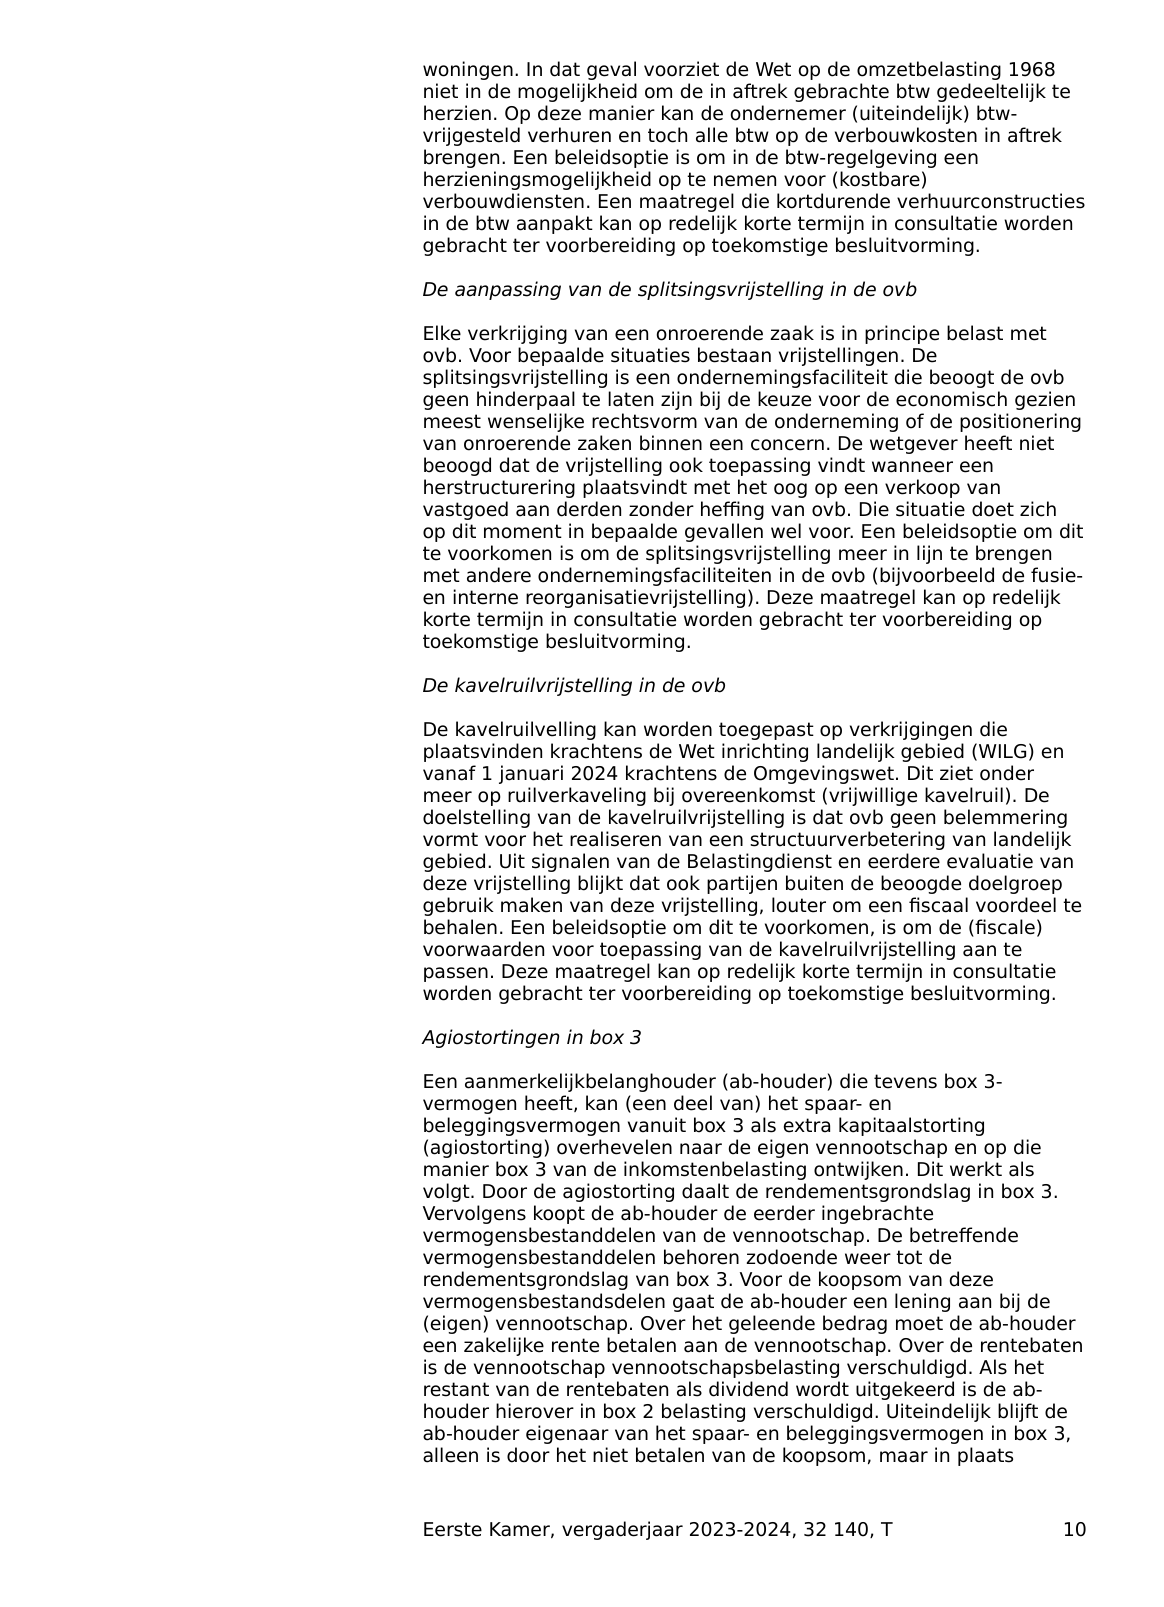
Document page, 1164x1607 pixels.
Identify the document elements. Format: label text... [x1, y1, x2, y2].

subtitle De kavelruilvrijstelling in de ovb [422, 675, 1087, 697]
text Elke verkrijging van een onroerende zaak is in principe belast met ovb. Voor bepaalde situaties bestaan vrijstellingen. De splitsingsvrijstelling is een ondernemingsfaciliteit die beoogt de ovb geen hinderpaal te laten zijn bij de keuze voor de economisch gezien meest wenselijke rechtsvorm van de onderneming of de positionering van onroerende zaken binnen een concern. De wetgever heeft niet beoogd dat de vrijstelling ook toepassing vindt wanneer een herstructurering plaatsvindt met het oog op een verkoop van vastgoed aan derden zonder heffing van ovb. Die situatie doet zich op dit moment in bepaalde gevallen wel voor. Een beleidsoptie om dit te voorkomen is om de splitsingsvrijstelling meer in lijn te brengen met andere ondernemingsfaciliteiten in de ovb (bijvoorbeeld de fusie- en interne reorganisatievrijstelling). Deze maatregel kan op redelijk korte termijn in consultatie worden gebracht ter voorbereiding op toekomstige besluitvorming. [422, 323, 1087, 653]
text Een aanmerkelijkbelanghouder (ab-houder) die tevens box 3-vermogen heeft, kan (een deel van) het spaar- en beleggingsvermogen vanuit box 3 als extra kapitaalstorting (agiostorting) overhevelen naar de eigen vennootschap en op die manier box 3 van de inkomstenbelasting ontwijken. Dit werkt als volgt. Door de agiostorting daalt de rendementsgrondslag in box 3. Vervolgens koopt de ab-houder de eerder ingebrachte vermogensbestanddelen van de vennootschap. De betreffende vermogensbestanddelen behoren zodoende weer tot de rendementsgrondslag van box 3. Voor de koopsom van deze vermogensbestandsdelen gaat de ab-houder een lening aan bij de (eigen) vennootschap. Over het geleende bedrag moet de ab-houder een zakelijke rente betalen aan de vennootschap. Over de rentebaten is de vennootschap vennootschapsbelasting verschuldigd. Als het restant van de rentebaten als dividend wordt uitgekeerd is de ab-houder hierover in box 2 belasting verschuldigd. Uiteindelijk blijft de ab-houder eigenaar van het spaar- en beleggingsvermogen in box 3, alleen is door het niet betalen van de koopsom, maar in plaats [422, 1071, 1087, 1467]
subtitle De aanpassing van de splitsingsvrijstelling in de ovb [422, 279, 1087, 301]
subtitle Agiostortingen in box 3 [422, 1027, 1087, 1049]
text woningen. In dat geval voorziet de Wet op de omzetbelasting 1968 niet in de mogelijkheid om de in aftrek gebrachte btw gedeeltelijk te herzien. Op deze manier kan de ondernemer (uiteindelijk) btw-vrijgesteld verhuren en toch alle btw op de verbouwkosten in aftrek brengen. Een beleidsoptie is om in de btw-regelgeving een herzieningsmogelijkheid op te nemen voor (kostbare) verbouwdiensten. Een maatregel die kortdurende verhuurconstructies in de btw aanpakt kan op redelijk korte termijn in consultatie worden gebracht ter voorbereiding op toekomstige besluitvorming. [422, 59, 1087, 257]
text De kavelruilvelling kan worden toegepast op verkrijgingen die plaatsvinden krachtens de Wet inrichting landelijk gebied (WILG) en vanaf 1 januari 2024 krachtens de Omgevingswet. Dit ziet onder meer op ruilverkaveling bij overeenkomst (vrijwillige kavelruil). De doelstelling van de kavelruilvrijstelling is dat ovb geen belemmering vormt voor het realiseren van een structuurverbetering van landelijk gebied. Uit signalen van de Belastingdienst en eerdere evaluatie van deze vrijstelling blijkt dat ook partijen buiten de beoogde doelgroep gebruik maken van deze vrijstelling, louter om een fiscaal voordeel te behalen. Een beleidsoptie om dit te voorkomen, is om de (fiscale) voorwaarden voor toepassing van de kavelruilvrijstelling aan te passen. Deze maatregel kan op redelijk korte termijn in consultatie worden gebracht ter voorbereiding op toekomstige besluitvorming. [422, 719, 1087, 1005]
